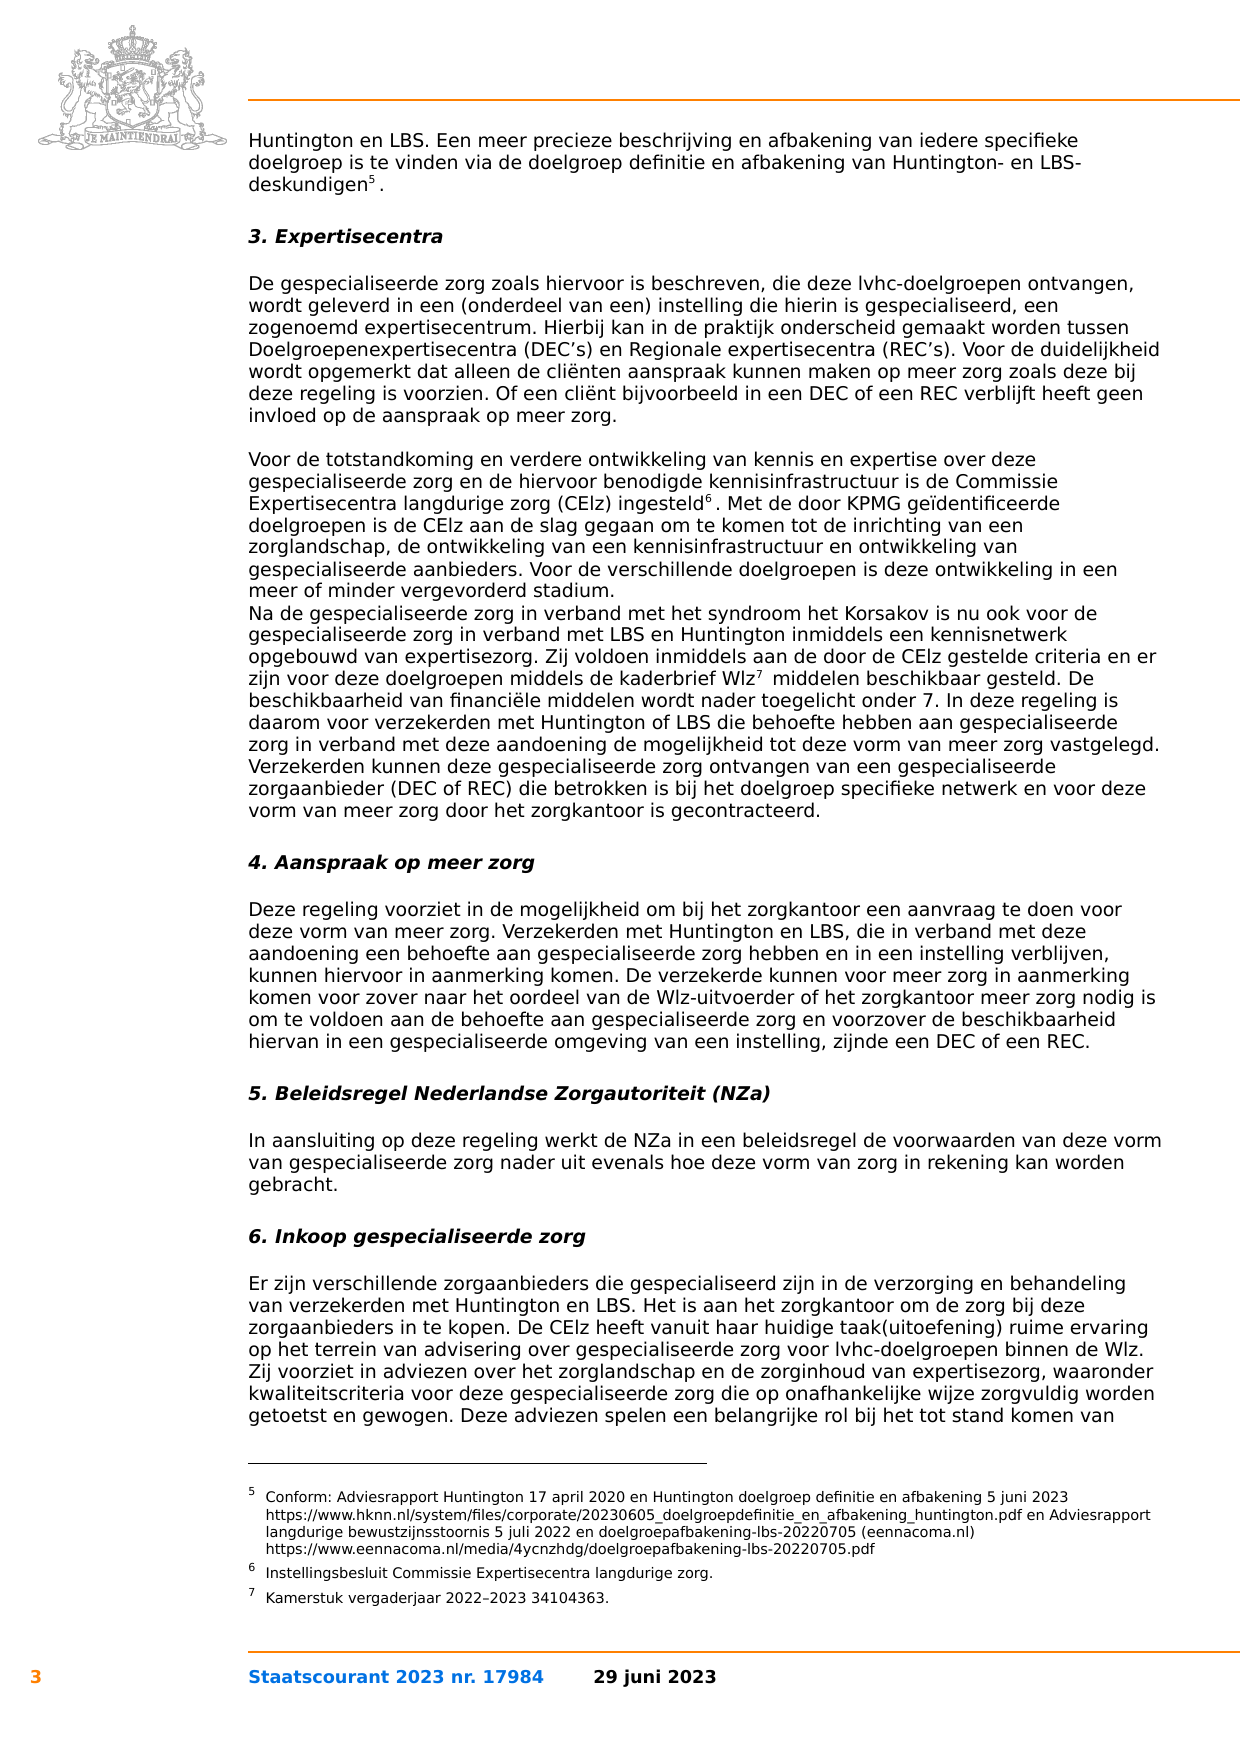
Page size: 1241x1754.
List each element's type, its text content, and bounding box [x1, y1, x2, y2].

text Na de gespecialiseerde zorg in verband met het syndroom het Korsakov is nu ook voor de gespecialiseerde zorg in verband met LBS en Huntington inmiddels een kennisnetwerk opgebouwd van expertisezorg. Zij voldoen inmiddels aan de door de CElz gestelde criteria en er zijn voor deze doelgroepen middels de kaderbrief Wlz middelen beschikbaar gesteld. De beschikbaarheid van financiële middelen wordt nader toegelicht onder 7. In deze regeling is daarom voor verzekerden met Huntington of LBS die behoefte hebben aan gespecialiseerde zorg in verband met deze aandoening de mogelijkheid tot deze vorm van meer zorg vastgelegd. Verzekerden kunnen deze gespecialiseerde zorg ontvangen van een gespecialiseerde zorgaanbieder (DEC of REC) die betrokken is bij het doelgroep specifieke netwerk en voor deze vorm van meer zorg door het zorgkantoor is gecontracteerd. [248, 602, 1163, 822]
text In aansluiting op deze regeling werkt de NZa in een beleidsregel de voorwaarden van deze vorm van gespecialiseerde zorg nader uit evenals hoe deze vorm van zorg in rekening kan worden gebracht. [248, 1130, 1163, 1196]
subtitle 4. Aanspraak op meer zorg [248, 852, 1163, 874]
text Deze regeling voorziet in de mogelijkheid om bij het zorgkantoor een aanvraag te doen voor deze vorm van meer zorg. Verzekerden met Huntington en LBS, die in verband met deze aandoening een behoefte aan gespecialiseerde zorg hebben en in een instelling verblijven, kunnen hiervoor in aanmerking komen. De verzekerde kunnen voor meer zorg in aanmerking komen voor zover naar het oordeel van de Wlz-uitvoerder of het zorgkantoor meer zorg nodig is om te voldoen aan de behoefte aan gespecialiseerde zorg en voorzover de beschikbaarheid hiervan in een gespecialiseerde omgeving van een instelling, zijnde een DEC of een REC. [248, 899, 1163, 1053]
subtitle 5. Beleidsregel Nederlandse Zorgautoriteit (NZa) [248, 1083, 1163, 1105]
text Er zijn verschillende zorgaanbieders die gespecialiseerd zijn in de verzorging en behandeling van verzekerden met Huntington en LBS. Het is aan het zorgkantoor om de zorg bij deze zorgaanbieders in te kopen. De CElz heeft vanuit haar huidige taak(uitoefening) ruime ervaring op het terrein van advisering over gespecialiseerde zorg voor lvhc-doelgroepen binnen de Wlz. Zij voorziet in adviezen over het zorglandschap en de zorginhoud van expertisezorg, waaronder kwaliteitscriteria voor deze gespecialiseerde zorg die op onafhankelijke wijze zorgvuldig worden getoetst en gewogen. Deze adviezen spelen een belangrijke rol bij het tot stand komen van [248, 1273, 1163, 1427]
text Conform: Adviesrapport Huntington 17 april 2020 en Huntington doelgroep definitie en afbakening 5 juni 2023 https://www.hknn.nl/system/files/corporate/20230605_doelgroepdefinitie_en_afbakening_huntington.pdf en Adviesrapport langdurige bewustzijnsstoornis 5 juli 2022 en doelgroepafbakening-lbs-20220705 (eennacoma.nl) https://www.eennacoma.nl/media/4ycnzhdg/doelgroepafbakening-lbs-20220705.pdf [248, 1485, 1163, 1558]
text Huntington en LBS. Een meer precieze beschrijving en afbakening van iedere specifieke doelgroep is te vinden via de doelgroep definitie en afbakening van Huntington- en LBS-deskundigen. [248, 130, 1163, 196]
picture [38, 25, 227, 150]
subtitle 6. Inkoop gespecialiseerde zorg [248, 1226, 1163, 1248]
text Instellingsbesluit Commissie Expertisecentra langdurige zorg. [248, 1561, 1163, 1583]
text De gespecialiseerde zorg zoals hiervoor is beschreven, die deze lvhc-doelgroepen ontvangen, wordt geleverd in een (onderdeel van een) instelling die hierin is gespecialiseerd, een zogenoemd expertisecentrum. Hierbij kan in de praktijk onderscheid gemaakt worden tussen Doelgroepenexpertisecentra (DEC’s) en Regionale expertisecentra (REC’s). Voor de duidelijkheid wordt opgemerkt dat alleen de cliënten aanspraak kunnen maken op meer zorg zoals deze bij deze regeling is voorzien. Of een cliënt bijvoorbeeld in een DEC of een REC verblijft heeft geen invloed op de aanspraak op meer zorg. [248, 273, 1163, 427]
subtitle 3. Expertisecentra [248, 226, 1163, 248]
text Voor de totstandkoming en verdere ontwikkeling van kennis en expertise over deze gespecialiseerde zorg en de hiervoor benodigde kennisinfrastructuur is de Commissie Expertisecentra langdurige zorg (CElz) ingesteld. Met de door KPMG geïdentificeerde doelgroepen is de CElz aan de slag gegaan om te komen tot de inrichting van een zorglandschap, de ontwikkeling van een kennisinfrastructuur en ontwikkeling van gespecialiseerde aanbieders. Voor de verschillende doelgroepen is deze ontwikkeling in een meer of minder vergevorderd stadium. [248, 448, 1163, 602]
text Kamerstuk vergaderjaar 2022–2023 34104363. [248, 1586, 1163, 1608]
